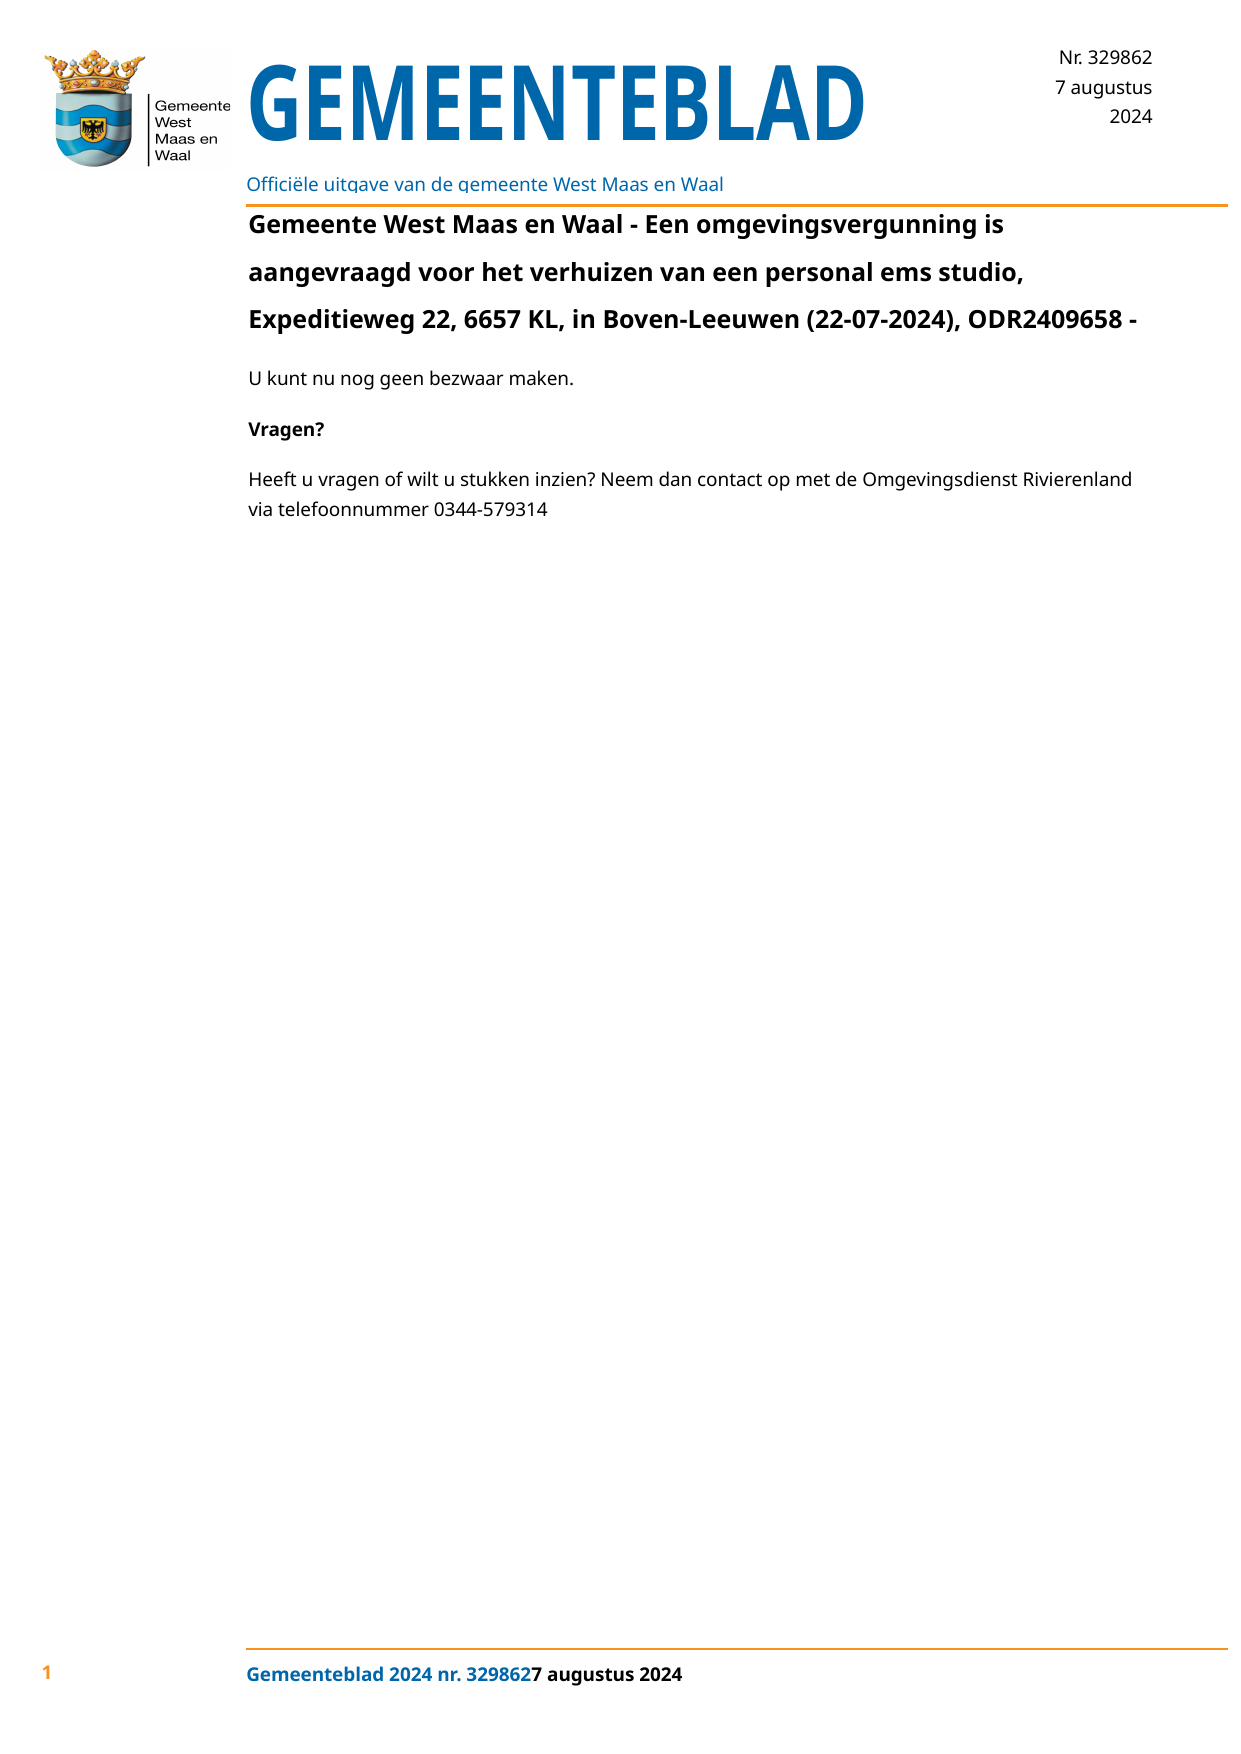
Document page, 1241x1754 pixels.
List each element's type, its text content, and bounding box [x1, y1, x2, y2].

text Heeft u vragen of wilt u stukken inzien? Neem dan contact op met de Omgevingsdienst Rivierenland via telefoonnummer 0344-579314 [248, 466, 1152, 522]
text Gemeente West Maas en Waal - Een omgevingsvergunning is aangevraagd voor het verhuizen van een personal ems studio, Expeditieweg 22, 6657 KL, in Boven-Leeuwen (22-07-2024), ODR2409658 - [248, 207, 1152, 336]
picture [41, 47, 231, 172]
text Vragen? [248, 416, 1152, 442]
text U kunt nu nog geen bezwaar maken. [248, 366, 1152, 391]
